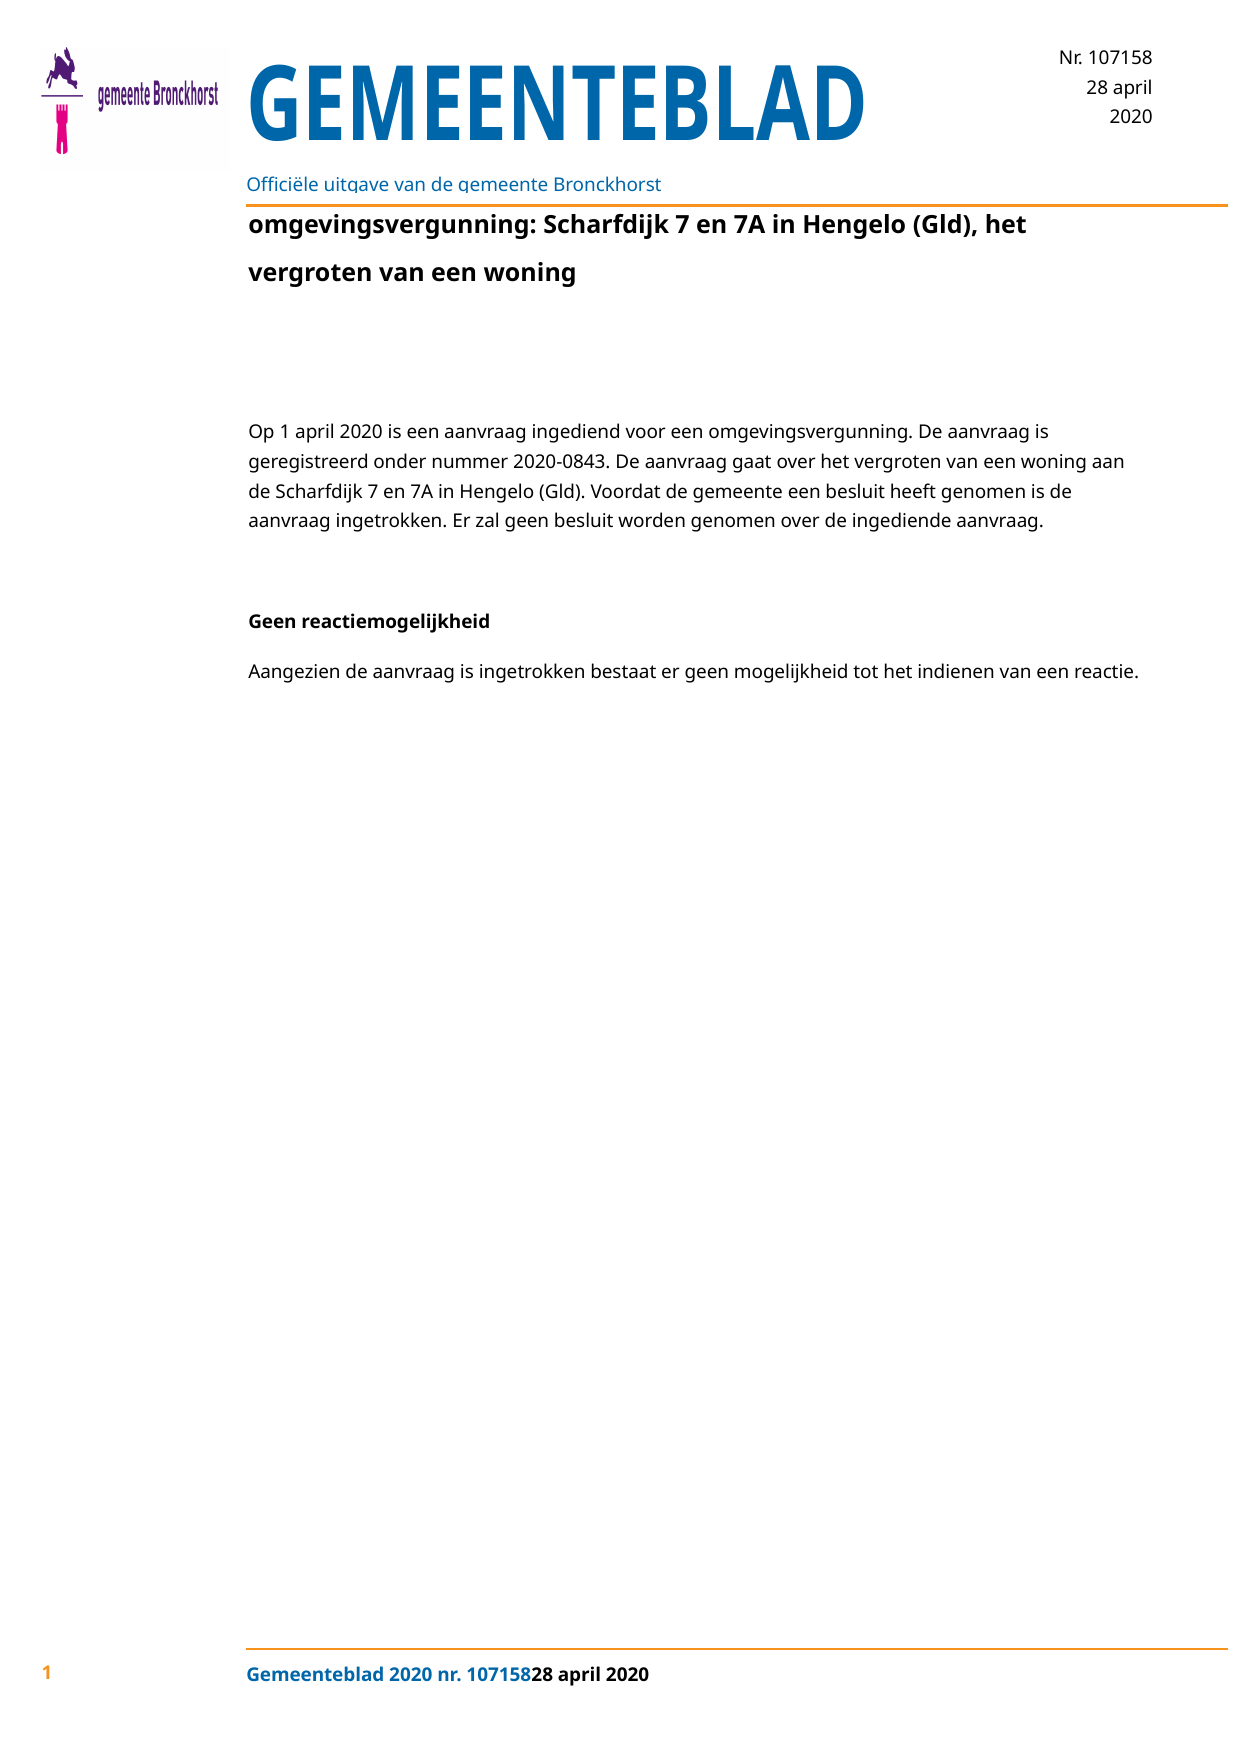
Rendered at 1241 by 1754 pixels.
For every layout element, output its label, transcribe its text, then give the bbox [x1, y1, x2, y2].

text Aangezien de aanvraag is ingetrokken bestaat er geen mogelijkheid tot het indienen van een reactie. [248, 659, 1152, 684]
picture [41, 47, 231, 172]
text Op 1 april 2020 is een aanvraag ingediend voor een omgevingsvergunning. De aanvraag is geregistreerd onder nummer 2020-0843. De aanvraag gaat over het vergroten van een woning aan de Scharfdijk 7 en 7A in Hengelo (Gld). Voordat de gemeente een besluit heeft genomen is de aanvraag ingetrokken. Er zal geen besluit worden genomen over de ingediende aanvraag. [248, 419, 1152, 533]
text Geen reactiemogelijkheid [248, 608, 1152, 634]
text omgevingsvergunning: Scharfdijk 7 en 7A in Hengelo (Gld), het vergroten van een woning [248, 207, 1152, 288]
